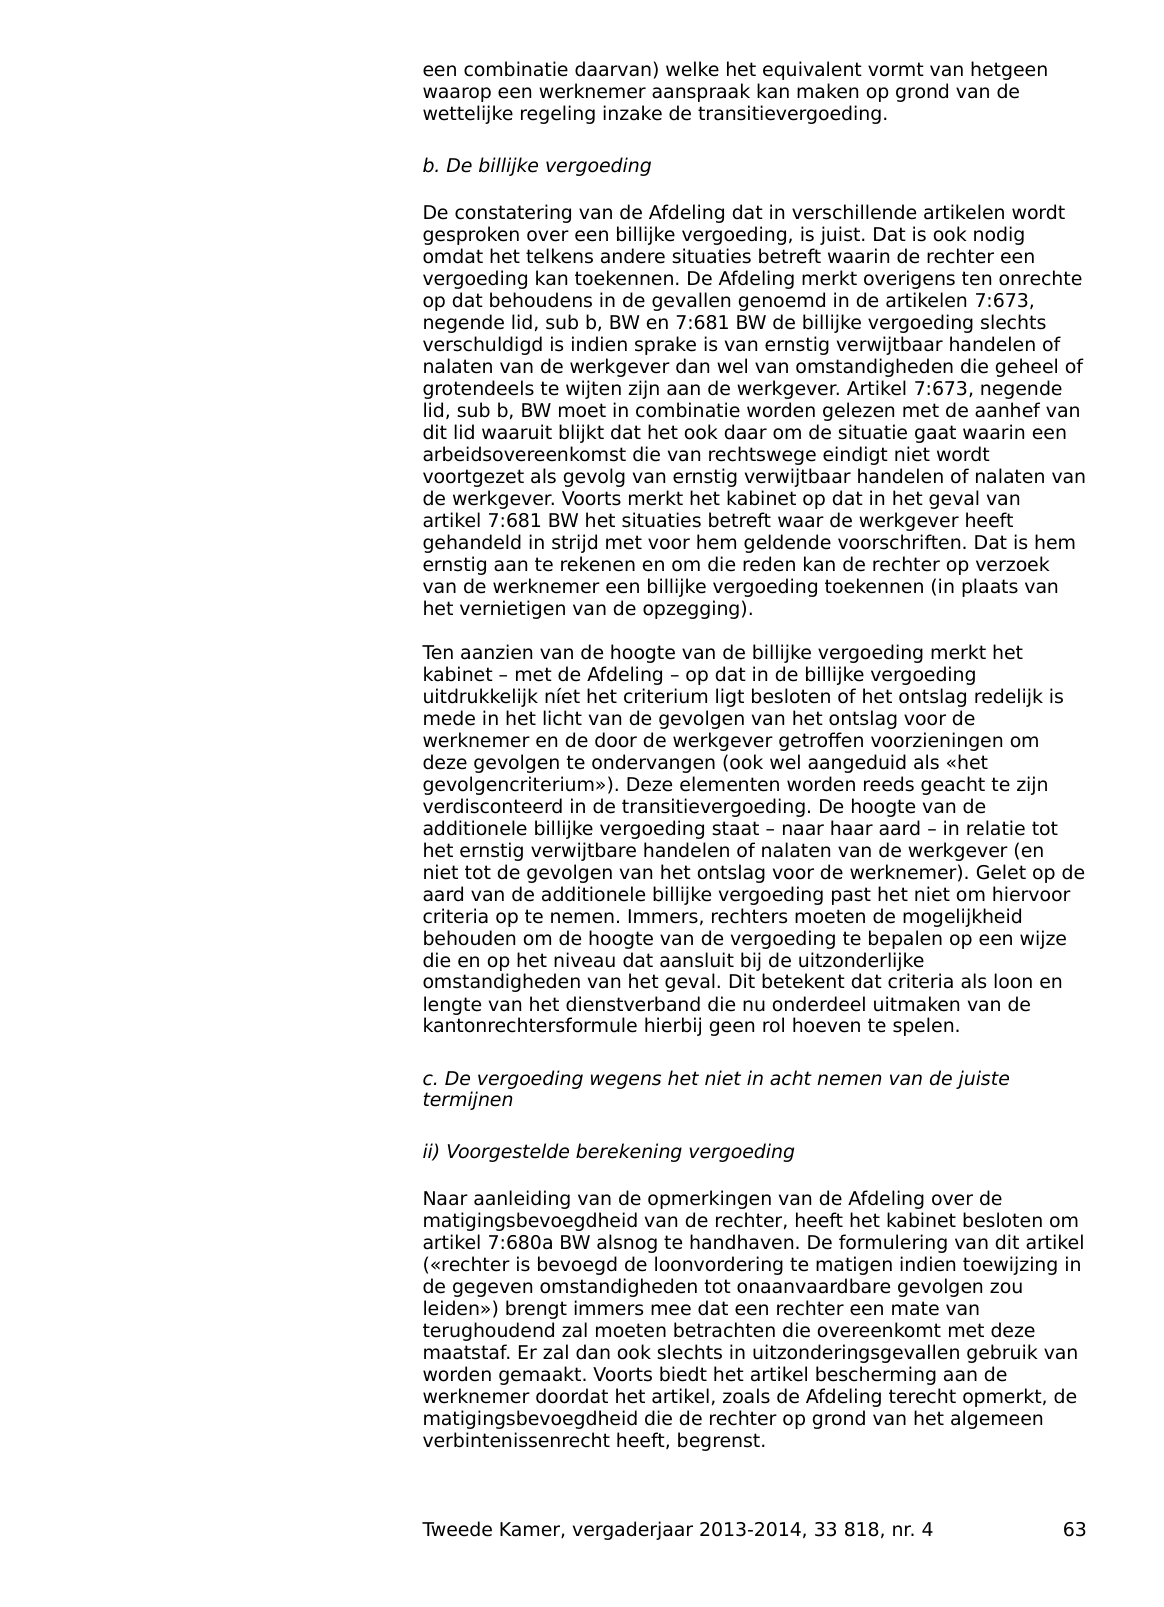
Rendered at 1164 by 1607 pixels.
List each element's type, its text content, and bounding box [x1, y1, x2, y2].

text Naar aanleiding van de opmerkingen van de Afdeling over de matigingsbevoegdheid van de rechter, heeft het kabinet besloten om artikel 7:680a BW alsnog te handhaven. De formulering van dit artikel («rechter is bevoegd de loonvordering te matigen indien toewijzing in de gegeven omstandigheden tot onaanvaardbare gevolgen zou leiden») brengt immers mee dat een rechter een mate van terughoudend zal moeten betrachten die overeenkomt met deze maatstaf. Er zal dan ook slechts in uitzonderingsgevallen gebruik van worden gemaakt. Voorts biedt het artikel bescherming aan de werknemer doordat het artikel, zoals de Afdeling terecht opmerkt, de matigingsbevoegdheid die de rechter op grond van het algemeen verbintenissenrecht heeft, begrenst. [422, 1188, 1087, 1452]
subtitle c. De vergoeding wegens het niet in acht nemen van de juiste termijnen [422, 1067, 1087, 1111]
text een combinatie daarvan) welke het equivalent vormt van hetgeen waarop een werknemer aanspraak kan maken op grond van de wettelijke regeling inzake de transitievergoeding. [422, 59, 1087, 125]
text Ten aanzien van de hoogte van de billijke vergoeding merkt het kabinet – met de Afdeling – op dat in de billijke vergoeding uitdrukkelijk níet het criterium ligt besloten of het ontslag redelijk is mede in het licht van de gevolgen van het ontslag voor de werknemer en de door de werkgever getroffen voorzieningen om deze gevolgen te ondervangen (ook wel aangeduid als «het gevolgencriterium»). Deze elementen worden reeds geacht te zijn verdisconteerd in de transitievergoeding. De hoogte van de additionele billijke vergoeding staat – naar haar aard – in relatie tot het ernstig verwijtbare handelen of nalaten van de werkgever (en niet tot de gevolgen van het ontslag voor de werknemer). Gelet op de aard van de additionele billijke vergoeding past het niet om hiervoor criteria op te nemen. Immers, rechters moeten de mogelijkheid behouden om de hoogte van de vergoeding te bepalen op een wijze die en op het niveau dat aansluit bij de uitzonderlijke omstandigheden van het geval. Dit betekent dat criteria als loon en lengte van het dienstverband die nu onderdeel uitmaken van de kantonrechtersformule hierbij geen rol hoeven te spelen. [422, 642, 1087, 1037]
subtitle ii) Voorgestelde berekening vergoeding [422, 1141, 1087, 1163]
text De constatering van de Afdeling dat in verschillende artikelen wordt gesproken over een billijke vergoeding, is juist. Dat is ook nodig omdat het telkens andere situaties betreft waarin de rechter een vergoeding kan toekennen. De Afdeling merkt overigens ten onrechte op dat behoudens in de gevallen genoemd in de artikelen 7:673, negende lid, sub b, BW en 7:681 BW de billijke vergoeding slechts verschuldigd is indien sprake is van ernstig verwijtbaar handelen of nalaten van de werkgever dan wel van omstandigheden die geheel of grotendeels te wijten zijn aan de werkgever. Artikel 7:673, negende lid, sub b, BW moet in combinatie worden gelezen met de aanhef van dit lid waaruit blijkt dat het ook daar om de situatie gaat waarin een arbeidsovereenkomst die van rechtswege eindigt niet wordt voortgezet als gevolg van ernstig verwijtbaar handelen of nalaten van de werkgever. Voorts merkt het kabinet op dat in het geval van artikel 7:681 BW het situaties betreft waar de werkgever heeft gehandeld in strijd met voor hem geldende voorschriften. Dat is hem ernstig aan te rekenen en om die reden kan de rechter op verzoek van de werknemer een billijke vergoeding toekennen (in plaats van het vernietigen van de opzegging). [422, 202, 1087, 619]
subtitle b. De billijke vergoeding [422, 155, 1087, 177]
